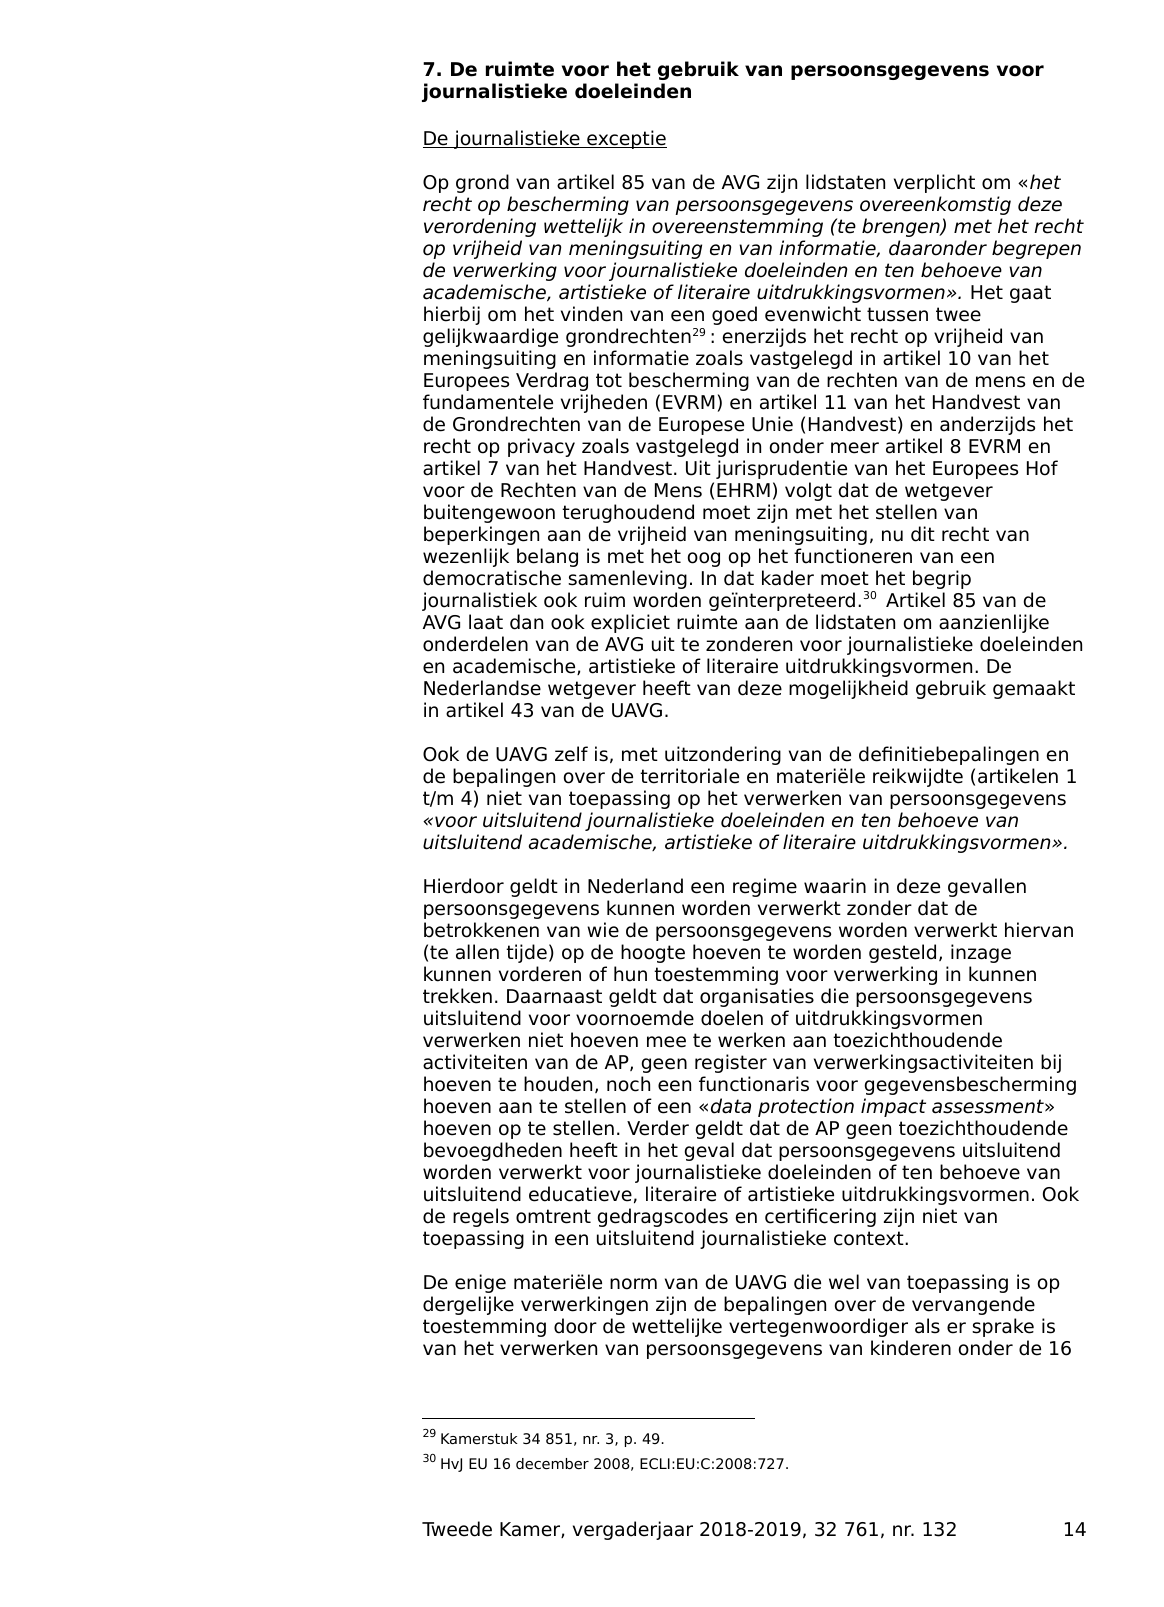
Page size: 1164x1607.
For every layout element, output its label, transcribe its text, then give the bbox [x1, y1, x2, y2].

text Kamerstuk 34 851, nr. 3, p. 49. [422, 1427, 1087, 1449]
text Ook de UAVG zelf is, met uitzondering van de definitiebepalingen en de bepalingen over de territoriale en materiële reikwijdte (artikelen 1 t/m 4) niet van toepassing op het verwerken van persoonsgegevens «voor uitsluitend journalistieke doeleinden en ten behoeve van uitsluitend academische, artistieke of literaire uitdrukkingsvormen». [422, 744, 1087, 854]
text Hierdoor geldt in Nederland een regime waarin in deze gevallen persoonsgegevens kunnen worden verwerkt zonder dat de betrokkenen van wie de persoonsgegevens worden verwerkt hiervan (te allen tijde) op de hoogte hoeven te worden gesteld, inzage kunnen vorderen of hun toestemming voor verwerking in kunnen trekken. Daarnaast geldt dat organisaties die persoonsgegevens uitsluitend voor voornoemde doelen of uitdrukkingsvormen verwerken niet hoeven mee te werken aan toezichthoudende activiteiten van de AP, geen register van verwerkingsactiviteiten bij hoeven te houden, noch een functionaris voor gegevensbescherming hoeven aan te stellen of een «data protection impact assessment» hoeven op te stellen. Verder geldt dat de AP geen toezichthoudende bevoegdheden heeft in het geval dat persoonsgegevens uitsluitend worden verwerkt voor journalistieke doeleinden of ten behoeve van uitsluitend educatieve, literaire of artistieke uitdrukkingsvormen. Ook de regels omtrent gedragscodes en certificering zijn niet van toepassing in een uitsluitend journalistieke context. [422, 876, 1087, 1249]
text HvJ EU 16 december 2008, ECLI:EU:C:2008:727. [422, 1452, 1087, 1474]
text De enige materiële norm van de UAVG die wel van toepassing is op dergelijke verwerkingen zijn de bepalingen over de vervangende toestemming door de wettelijke vertegenwoordiger als er sprake is van het verwerken van persoonsgegevens van kinderen onder de 16 [422, 1272, 1087, 1360]
text Op grond van artikel 85 van de AVG zijn lidstaten verplicht om «het recht op bescherming van persoonsgegevens overeenkomstig deze verordening wettelijk in overeenstemming (te brengen) met het recht op vrijheid van meningsuiting en van informatie, daaronder begrepen de verwerking voor journalistieke doeleinden en ten behoeve van academische, artistieke of literaire uitdrukkingsvormen». Het gaat hierbij om het vinden van een goed evenwicht tussen twee gelijkwaardige grondrechten: enerzijds het recht op vrijheid van meningsuiting en informatie zoals vastgelegd in artikel 10 van het Europees Verdrag tot bescherming van de rechten van de mens en de fundamentele vrijheden (EVRM) en artikel 11 van het Handvest van de Grondrechten van de Europese Unie (Handvest) en anderzijds het recht op privacy zoals vastgelegd in onder meer artikel 8 EVRM en artikel 7 van het Handvest. Uit jurisprudentie van het Europees Hof voor de Rechten van de Mens (EHRM) volgt dat de wetgever buitengewoon terughoudend moet zijn met het stellen van beperkingen aan de vrijheid van meningsuiting, nu dit recht van wezenlijk belang is met het oog op het functioneren van een democratische samenleving. In dat kader moet het begrip journalistiek ook ruim worden geïnterpreteerd. Artikel 85 van de AVG laat dan ook expliciet ruimte aan de lidstaten om aanzienlijke onderdelen van de AVG uit te zonderen voor journalistieke doeleinden en academische, artistieke of literaire uitdrukkingsvormen. De Nederlandse wetgever heeft van deze mogelijkheid gebruik gemaakt in artikel 43 van de UAVG. [422, 172, 1087, 722]
subtitle 7. De ruimte voor het gebruik van persoonsgegevens voor journalistieke doeleinden [422, 59, 1087, 103]
subtitle De journalistieke exceptie [422, 128, 1087, 150]
